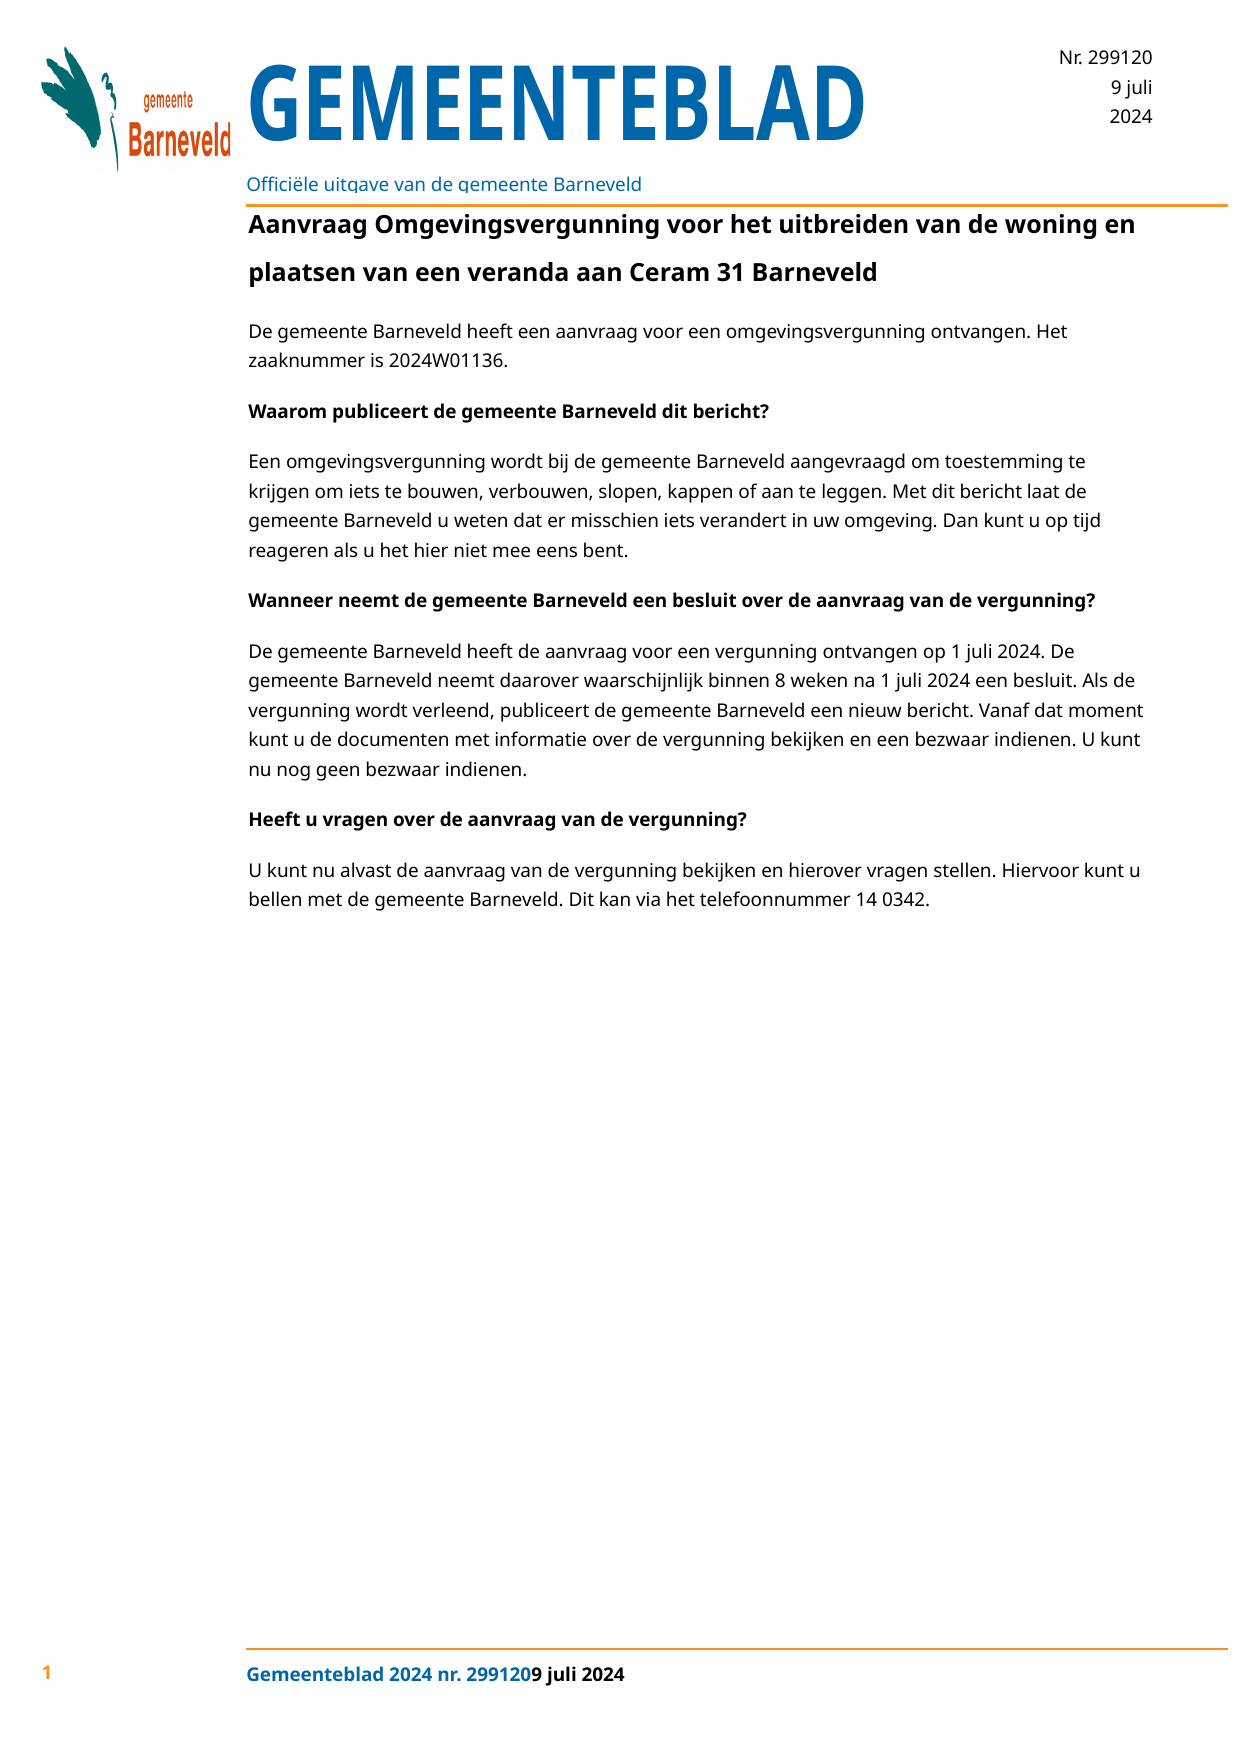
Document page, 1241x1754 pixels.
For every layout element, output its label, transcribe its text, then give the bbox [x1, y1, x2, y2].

text Heeft u vragen over de aanvraag van de vergunning? [248, 807, 1152, 832]
text Waarom publiceert de gemeente Barneveld dit bericht? [248, 398, 1152, 424]
text De gemeente Barneveld heeft de aanvraag voor een vergunning ontvangen op 1 juli 2024. De gemeente Barneveld neemt daarover waarschijnlijk binnen 8 weken na 1 juli 2024 een besluit. Als de vergunning wordt verleend, publiceert de gemeente Barneveld een nieuw bericht. Vanaf dat moment kunt u de documenten met informatie over de vergunning bekijken en een bezwaar indienen. U kunt nu nog geen bezwaar indienen. [248, 638, 1152, 782]
text U kunt nu alvast de aanvraag van de vergunning bekijken en hierover vragen stellen. Hiervoor kunt u bellen met de gemeente Barneveld. Dit kan via het telefoonnummer 14 0342. [248, 857, 1152, 912]
text Wanneer neemt de gemeente Barneveld een besluit over de aanvraag van de vergunning? [248, 587, 1152, 613]
picture [41, 47, 231, 172]
text De gemeente Barneveld heeft een aanvraag voor een omgevingsvergunning ontvangen. Het zaaknummer is 2024W01136. [248, 318, 1152, 373]
text Een omgevingsvergunning wordt bij de gemeente Barneveld aangevraagd om toestemming te krijgen om iets te bouwen, verbouwen, slopen, kappen of aan te leggen. Met dit bericht laat de gemeente Barneveld u weten dat er misschien iets verandert in uw omgeving. Dan kunt u op tijd reageren als u het hier niet mee eens bent. [248, 448, 1152, 563]
text Aanvraag Omgevingsvergunning voor het uitbreiden van de woning en plaatsen van een veranda aan Ceram 31 Barneveld [248, 207, 1152, 288]
